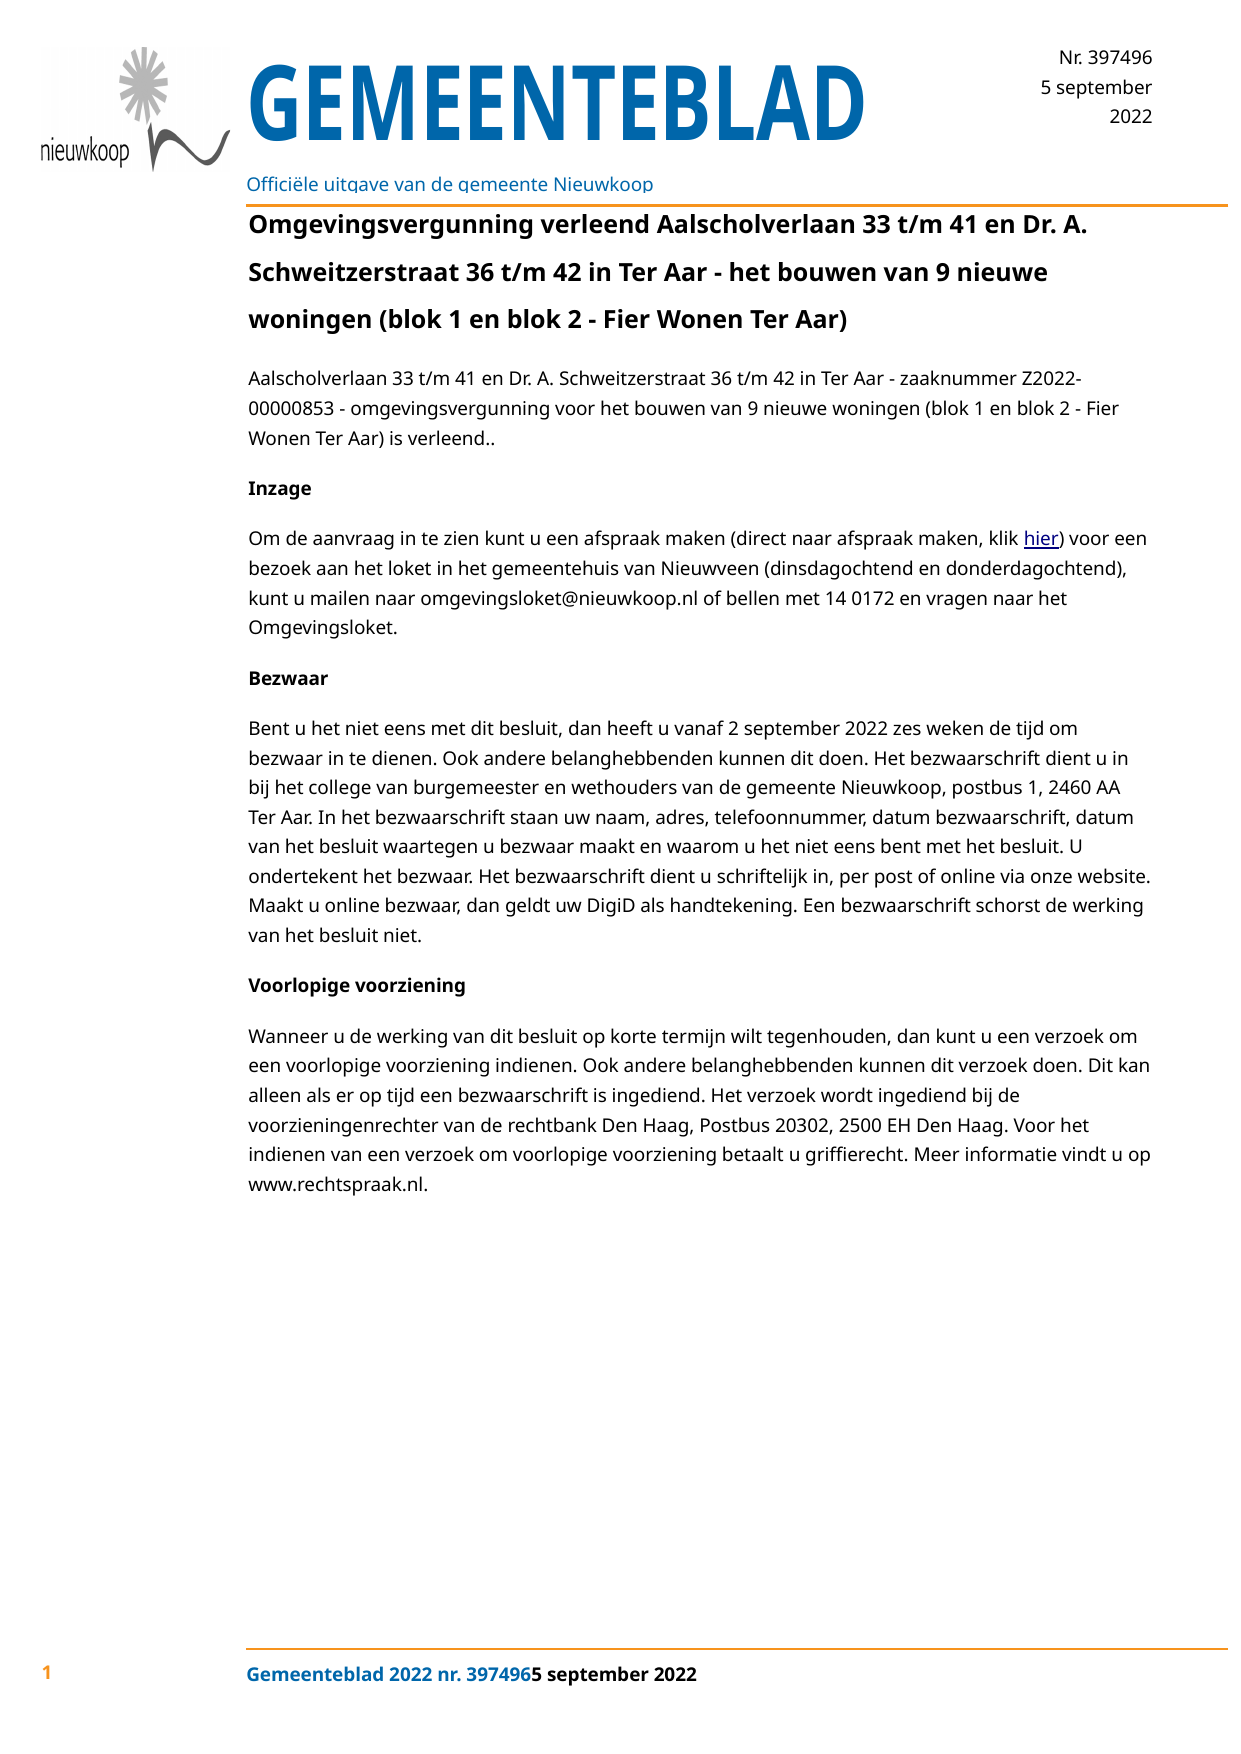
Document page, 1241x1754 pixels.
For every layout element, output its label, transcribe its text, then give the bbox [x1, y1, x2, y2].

text Bent u het niet eens met dit besluit, dan heeft u vanaf 2 september 2022 zes weken de tijd om bezwaar in te dienen. Ook andere belanghebbenden kunnen dit doen. Het bezwaarschrift dient u in bij het college van burgemeester en wethouders van de gemeente Nieuwkoop, postbus 1, 2460 AA Ter Aar. In het bezwaarschrift staan uw naam, adres, telefoonnummer, datum bezwaarschrift, datum van het besluit waartegen u bezwaar maakt en waarom u het niet eens bent met het besluit. U ondertekent het bezwaar. Het bezwaarschrift dient u schriftelijk in, per post of online via onze website. Maakt u online bezwaar, dan geldt uw DigiD als handtekening. Een bezwaarschrift schorst de werking van het besluit niet. [248, 715, 1152, 948]
text Wanneer u de werking van dit besluit op korte termijn wilt tegenhouden, dan kunt u een verzoek om een voorlopige voorziening indienen. Ook andere belanghebbenden kunnen dit verzoek doen. Dit kan alleen als er op tijd een bezwaarschrift is ingediend. Het verzoek wordt ingediend bij de voorzieningenrechter van de rechtbank Den Haag, Postbus 20302, 2500 EH Den Haag. Voor het indienen van een verzoek om voorlopige voorziening betaalt u griffierecht. Meer informatie vindt u op www.rechtspraak.nl. [248, 1023, 1152, 1197]
text Inzage [248, 475, 1152, 501]
picture [41, 47, 231, 172]
text Voorlopige voorziening [248, 973, 1152, 998]
text Omgevingsvergunning verleend Aalscholverlaan 33 t/m 41 en Dr. A. Schweitzerstraat 36 t/m 42 in Ter Aar - het bouwen van 9 nieuwe woningen (blok 1 en blok 2 - Fier Wonen Ter Aar) [248, 207, 1152, 336]
text Bezwaar [248, 665, 1152, 690]
text Aalscholverlaan 33 t/m 41 en Dr. A. Schweitzerstraat 36 t/m 42 in Ter Aar - zaaknummer Z2022-00000853 - omgevingsvergunning voor het bouwen van 9 nieuwe woningen (blok 1 en blok 2 - Fier Wonen Ter Aar) is verleend.. [248, 366, 1152, 450]
text Om de aanvraag in te zien kunt u een afspraak maken (direct naar afspraak maken, klik hier) voor een bezoek aan het loket in het gemeentehuis van Nieuwveen (dinsdagochtend en donderdagochtend), kunt u mailen naar omgevingsloket@nieuwkoop.nl of bellen met 14 0172 en vragen naar het Omgevingsloket. [248, 526, 1152, 640]
